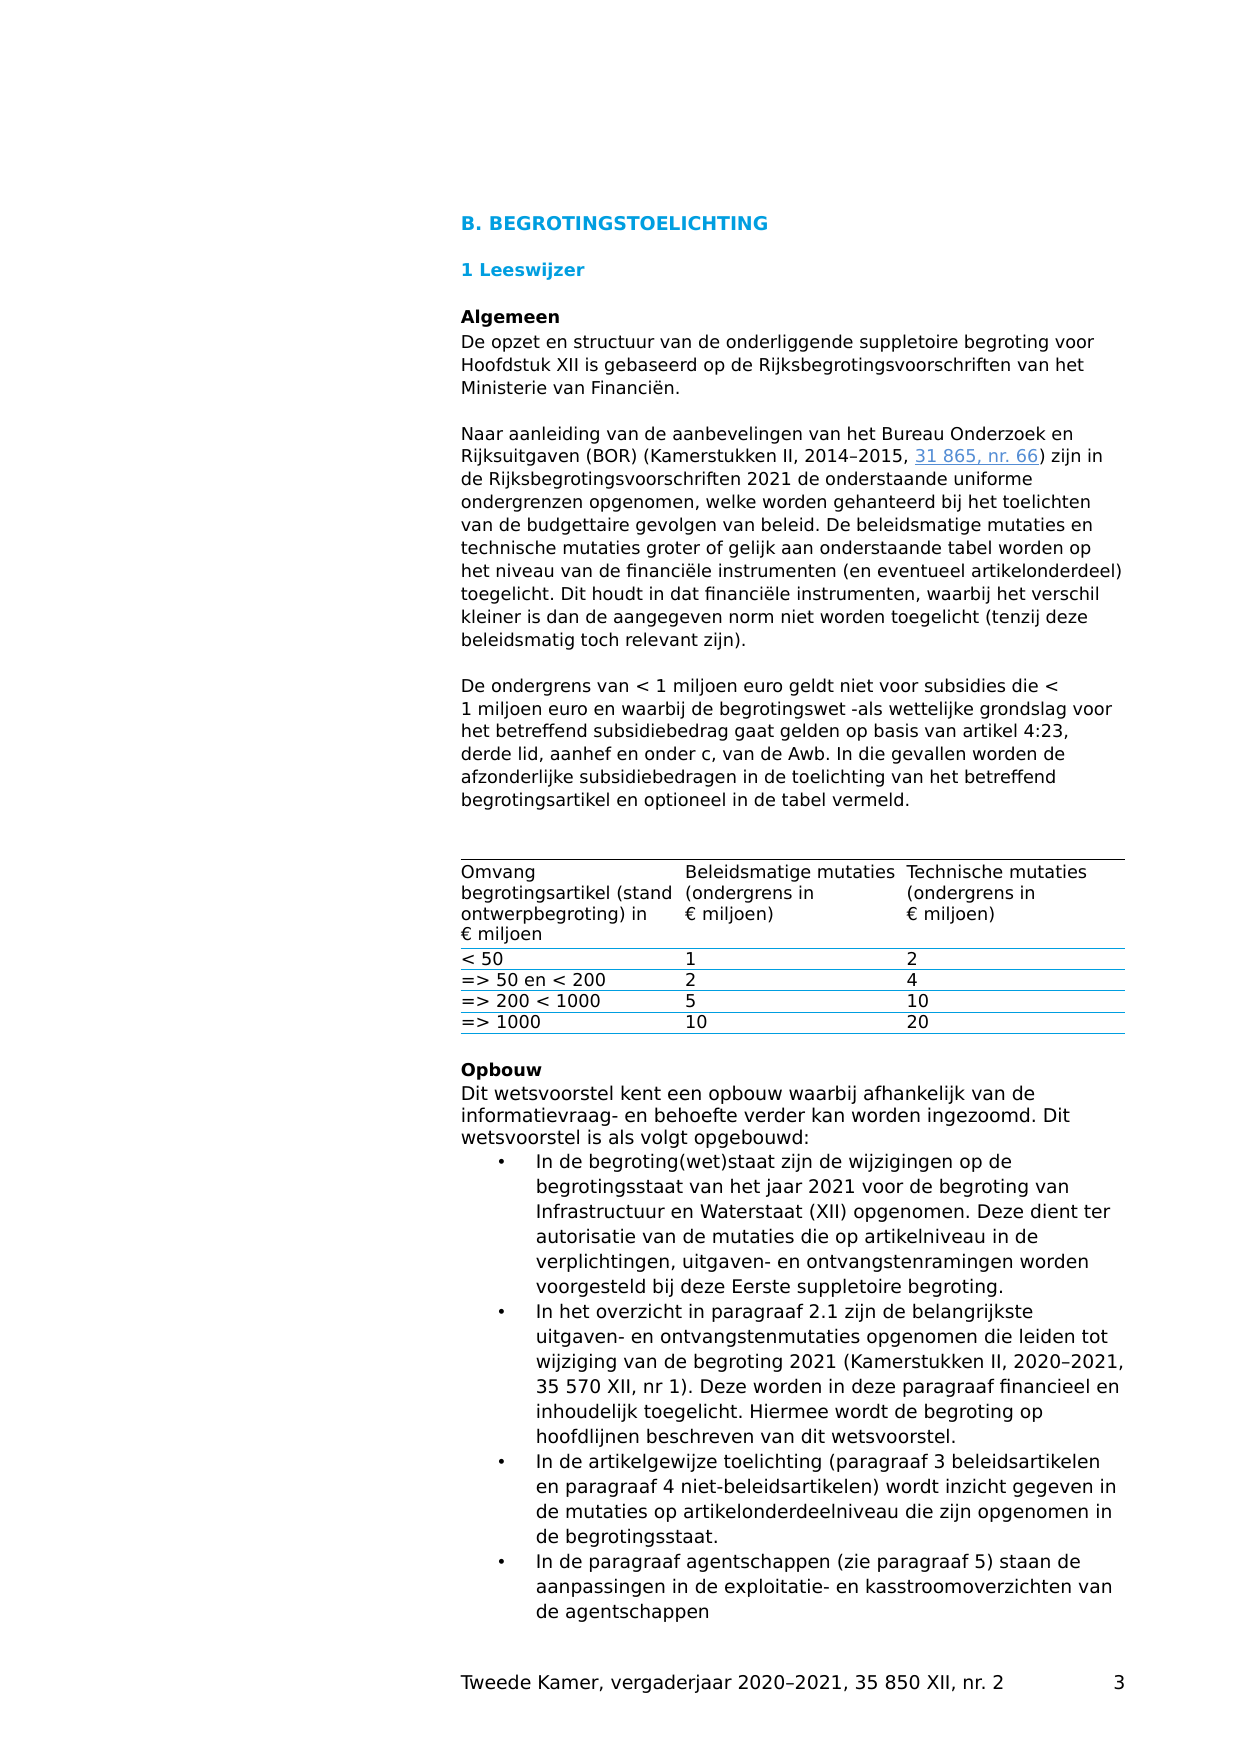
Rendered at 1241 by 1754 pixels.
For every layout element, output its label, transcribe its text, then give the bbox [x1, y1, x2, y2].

table_cell 5 [682, 991, 903, 1011]
table_header Tabel 1 Ondergrenzen conform RBV [461, 834, 1125, 859]
table_cell Omvang begrotingsartikel (stand ontwerpbegroting) in € miljoen [461, 860, 682, 948]
list In de begroting(wet)staat zijn de wijzigingen op de begrotingsstaat van het jaar 2021 voor de begroting van Infrastructuur en Waterstaat (XII) opgenomen. Deze dient ter autorisatie van de mutaties die op artikelniveau in de verplichtingen, uitgaven- en ontvangstenramingen worden voorgesteld bij deze Eerste suppletoire begroting. [498, 1149, 1125, 1299]
table_cell 10 [682, 1013, 903, 1032]
list In het overzicht in paragraaf 2.1 zijn de belangrijkste uitgaven- en ontvangstenmutaties opgenomen die leiden tot wijziging van de begroting 2021 (Kamerstukken II, 2020–2021, 35 570 XII, nr 1). Deze worden in deze paragraaf financieel en inhoudelijk toegelicht. Hiermee wordt de begroting op hoofdlijnen beschreven van dit wetsvoorstel. [498, 1299, 1125, 1449]
table_cell 2 [904, 949, 1125, 969]
title B. BEGROTINGSTOELICHTING [461, 213, 1125, 235]
table_cell 10 [904, 991, 1125, 1011]
text Naar aanleiding van de aanbevelingen van het Bureau Onderzoek en Rijksuitgaven (BOR) (Kamerstukken II, 2014–2015, 31 865, nr. 66) zijn in de Rijksbegrotingsvoorschriften 2021 de onderstaande uniforme ondergrenzen opgenomen, welke worden gehanteerd bij het toelichten van de budgettaire gevolgen van beleid. De beleidsmatige mutaties en technische mutaties groter of gelijk aan onderstaande tabel worden op het niveau van de financiële instrumenten (en eventueel artikelonderdeel) toegelicht. Dit houdt in dat financiële instrumenten, waarbij het verschil kleiner is dan de aangegeven norm niet worden toegelicht (tenzij deze beleidsmatig toch relevant zijn). [461, 422, 1125, 651]
text De opzet en structuur van de onderliggende suppletoire begroting voor Hoofdstuk XII is gebaseerd op de Rijksbegrotingsvoorschriften van het Ministerie van Financiën. [461, 330, 1125, 399]
table_cell 4 [904, 970, 1125, 990]
text Dit wetsvoorstel kent een opbouw waarbij afhankelijk van de informatievraag- en behoefte verder kan worden ingezoomd. Dit wetsvoorstel is als volgt opgebouwd: [461, 1083, 1125, 1149]
table_cell => 200 < 1000 [461, 991, 682, 1011]
text Algemeen [461, 305, 1125, 328]
text Opbouw [461, 1058, 1125, 1081]
list In de paragraaf agentschappen (zie paragraaf 5) staan de aanpassingen in de exploitatie- en kasstroomoverzichten van de agentschappen [498, 1549, 1125, 1624]
table_cell 2 [682, 970, 903, 990]
table_cell => 1000 [461, 1013, 682, 1032]
table_cell Beleidsmatige mutaties (ondergrens in € miljoen) [682, 860, 903, 948]
title 1 Leeswijzer [461, 258, 1125, 281]
table_cell Technische mutaties (ondergrens in € miljoen) [904, 860, 1125, 948]
table_cell => 50 en < 200 [461, 970, 682, 990]
table_cell 1 [682, 949, 903, 969]
text De ondergrens van < 1 miljoen euro geldt niet voor subsidies die < 1 miljoen euro en waarbij de begrotingswet -als wettelijke grondslag voor het betreffend subsidiebedrag gaat gelden op basis van artikel 4:23, derde lid, aanhef en onder c, van de Awb. In die gevallen worden de afzonderlijke subsidiebedragen in de toelichting van het betreffend begrotingsartikel en optioneel in de tabel vermeld. [461, 674, 1125, 811]
table_cell < 50 [461, 949, 682, 969]
table_cell 20 [904, 1013, 1125, 1032]
list In de artikelgewijze toelichting (paragraaf 3 beleidsartikelen en paragraaf 4 niet-beleidsartikelen) wordt inzicht gegeven in de mutaties op artikelonderdeelniveau die zijn opgenomen in de begrotingsstaat. [498, 1449, 1125, 1549]
